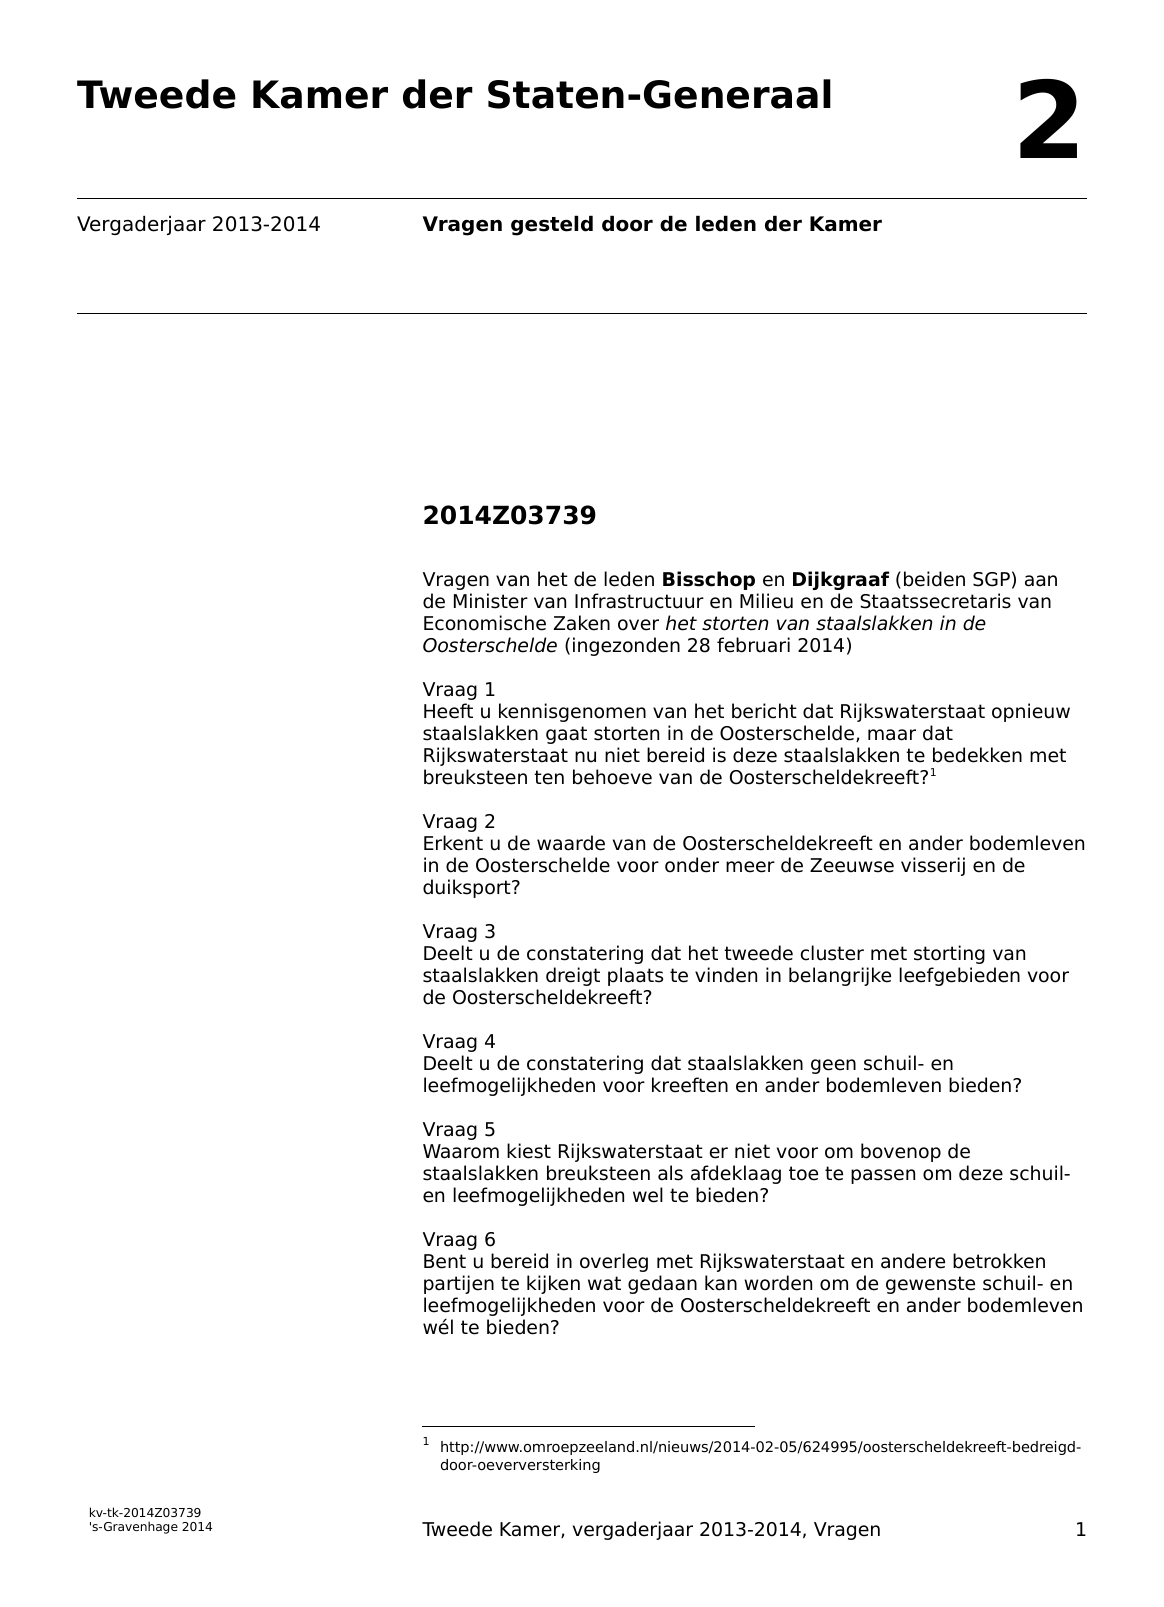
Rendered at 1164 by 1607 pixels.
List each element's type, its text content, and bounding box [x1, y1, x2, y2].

text 's-Gravenhage 2014 [88, 1520, 323, 1534]
table_header Tweede Kamer der Staten-Generaal [77, 59, 886, 198]
text Heeft u kennisgenomen van het bericht dat Rijkswaterstaat opnieuw staalslakken gaat storten in de Oosterschelde, maar dat Rijkswaterstaat nu niet bereid is deze staalslakken te bedekken met breuksteen ten behoeve van de Oosterscheldekreeft? [422, 701, 1087, 789]
text kv-tk-2014Z03739 [88, 1506, 323, 1520]
table_header 2 [886, 59, 1087, 198]
text Vraag 6 [422, 1229, 1087, 1251]
text Vragen van het de leden Bisschop en Dijkgraaf (beiden SGP) aan de Minister van Infrastructuur en Milieu en de Staatssecretaris van Economische Zaken over het storten van staalslakken in de Oosterschelde (ingezonden 28 februari 2014) [422, 569, 1087, 657]
text Vraag 4 [422, 1031, 1087, 1053]
table_cell Vergaderjaar 2013-2014 [77, 199, 422, 313]
text Vraag 2 [422, 811, 1087, 833]
text Bent u bereid in overleg met Rijkswaterstaat en andere betrokken partijen te kijken wat gedaan kan worden om de gewenste schuil- en leefmogelijkheden voor de Oosterscheldekreeft en ander bodemleven wél te bieden? [422, 1251, 1087, 1339]
text Waarom kiest Rijkswaterstaat er niet voor om bovenop de staalslakken breuksteen als afdeklaag toe te passen om deze schuil- en leefmogelijkheden wel te bieden? [422, 1141, 1087, 1207]
text 2014Z03739 [422, 501, 1087, 531]
text Vraag 1 [422, 679, 1087, 701]
text Erkent u de waarde van de Oosterscheldekreeft en ander bodemleven in de Oosterschelde voor onder meer de Zeeuwse visserij en de duiksport? [422, 833, 1087, 899]
text Deelt u de constatering dat het tweede cluster met storting van staalslakken dreigt plaats te vinden in belangrijke leefgebieden voor de Oosterscheldekreeft? [422, 943, 1087, 1009]
table_cell Vragen gesteld door de leden der Kamer [422, 199, 1087, 313]
text http://www.omroepzeeland.nl/nieuws/2014-02-05/624995/oosterscheldekreeft-bedreigd-door-oeverversterking [422, 1435, 1087, 1474]
text Vraag 3 [422, 921, 1087, 943]
text Vraag 5 [422, 1119, 1087, 1141]
text Deelt u de constatering dat staalslakken geen schuil- en leefmogelijkheden voor kreeften en ander bodemleven bieden? [422, 1053, 1087, 1097]
